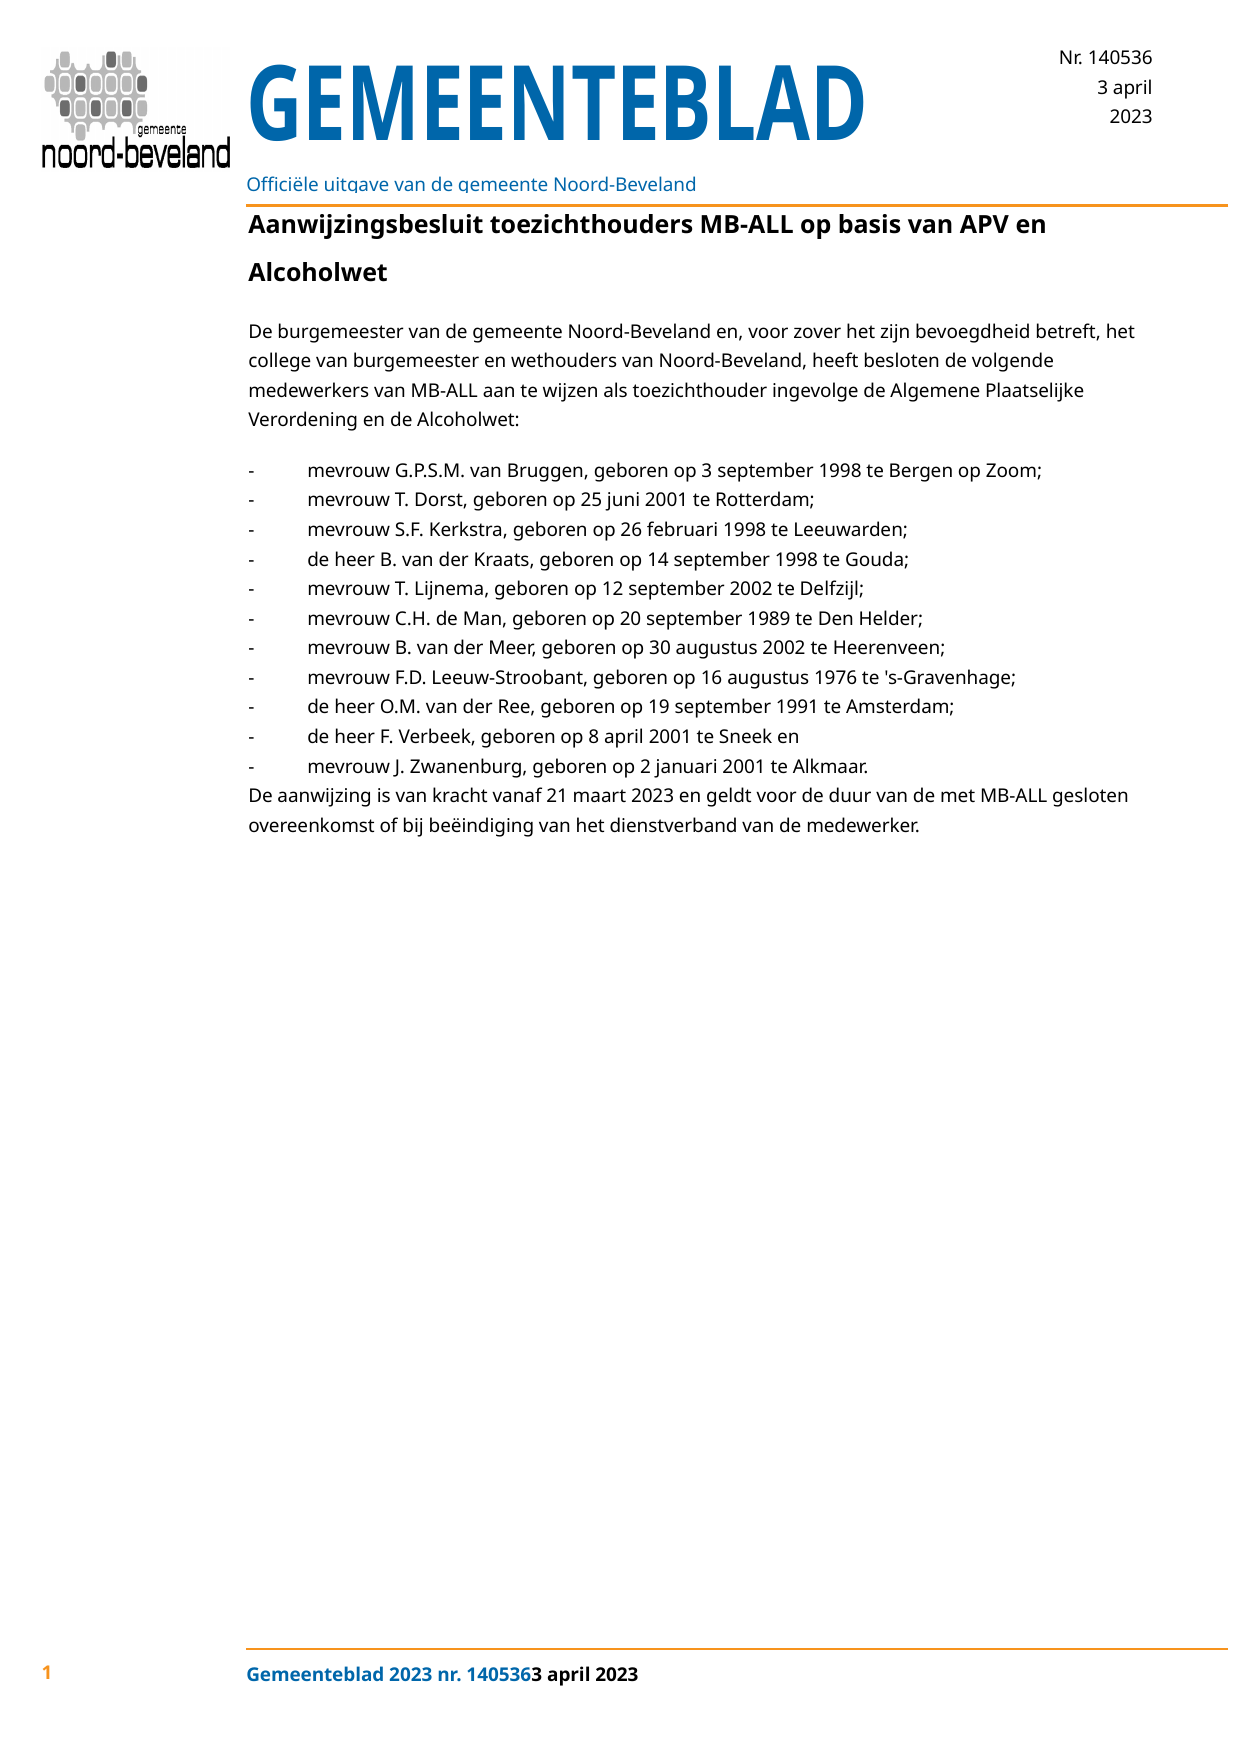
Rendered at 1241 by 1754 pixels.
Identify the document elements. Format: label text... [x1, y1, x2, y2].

list de heer F. Verbeek, geboren op 8 april 2001 te Sneek en [248, 723, 1152, 749]
text Aanwijzingsbesluit toezichthouders MB-ALL op basis van APV en Alcoholwet [248, 207, 1152, 288]
list mevrouw T. Dorst, geboren op 25 juni 2001 te Rotterdam; [248, 487, 1152, 512]
list mevrouw C.H. de Man, geboren op 20 september 1989 te Den Helder; [248, 605, 1152, 631]
list de heer B. van der Kraats, geboren op 14 september 1998 te Gouda; [248, 546, 1152, 572]
list mevrouw T. Lijnema, geboren op 12 september 2002 te Delfzijl; [248, 575, 1152, 601]
list mevrouw B. van der Meer, geboren op 30 augustus 2002 te Heerenveen; [248, 634, 1152, 660]
list mevrouw G.P.S.M. van Bruggen, geboren op 3 september 1998 te Bergen op Zoom; [248, 457, 1152, 483]
list mevrouw F.D. Leeuw-Stroobant, geboren op 16 augustus 1976 te 's-Gravenhage; [248, 664, 1152, 690]
list de heer O.M. van der Ree, geboren op 19 september 1991 te Amsterdam; [248, 694, 1152, 719]
list mevrouw S.F. Kerkstra, geboren op 26 februari 1998 te Leeuwarden; [248, 516, 1152, 542]
list mevrouw J. Zwanenburg, geboren op 2 januari 2001 te Alkmaar. [248, 753, 1152, 779]
text De burgemeester van de gemeente Noord-Beveland en, voor zover het zijn bevoegdheid betreft, het college van burgemeester en wethouders van Noord-Beveland, heeft besloten de volgende medewerkers van MB-ALL aan te wijzen als toezichthouder ingevolge de Algemene Plaatselijke Verordening en de Alcoholwet: [248, 318, 1152, 432]
text De aanwijzing is van kracht vanaf 21 maart 2023 en geldt voor de duur van de met MB-ALL gesloten overeenkomst of bij beëindiging van het dienstverband van de medewerker. [248, 782, 1152, 838]
picture [41, 47, 231, 172]
